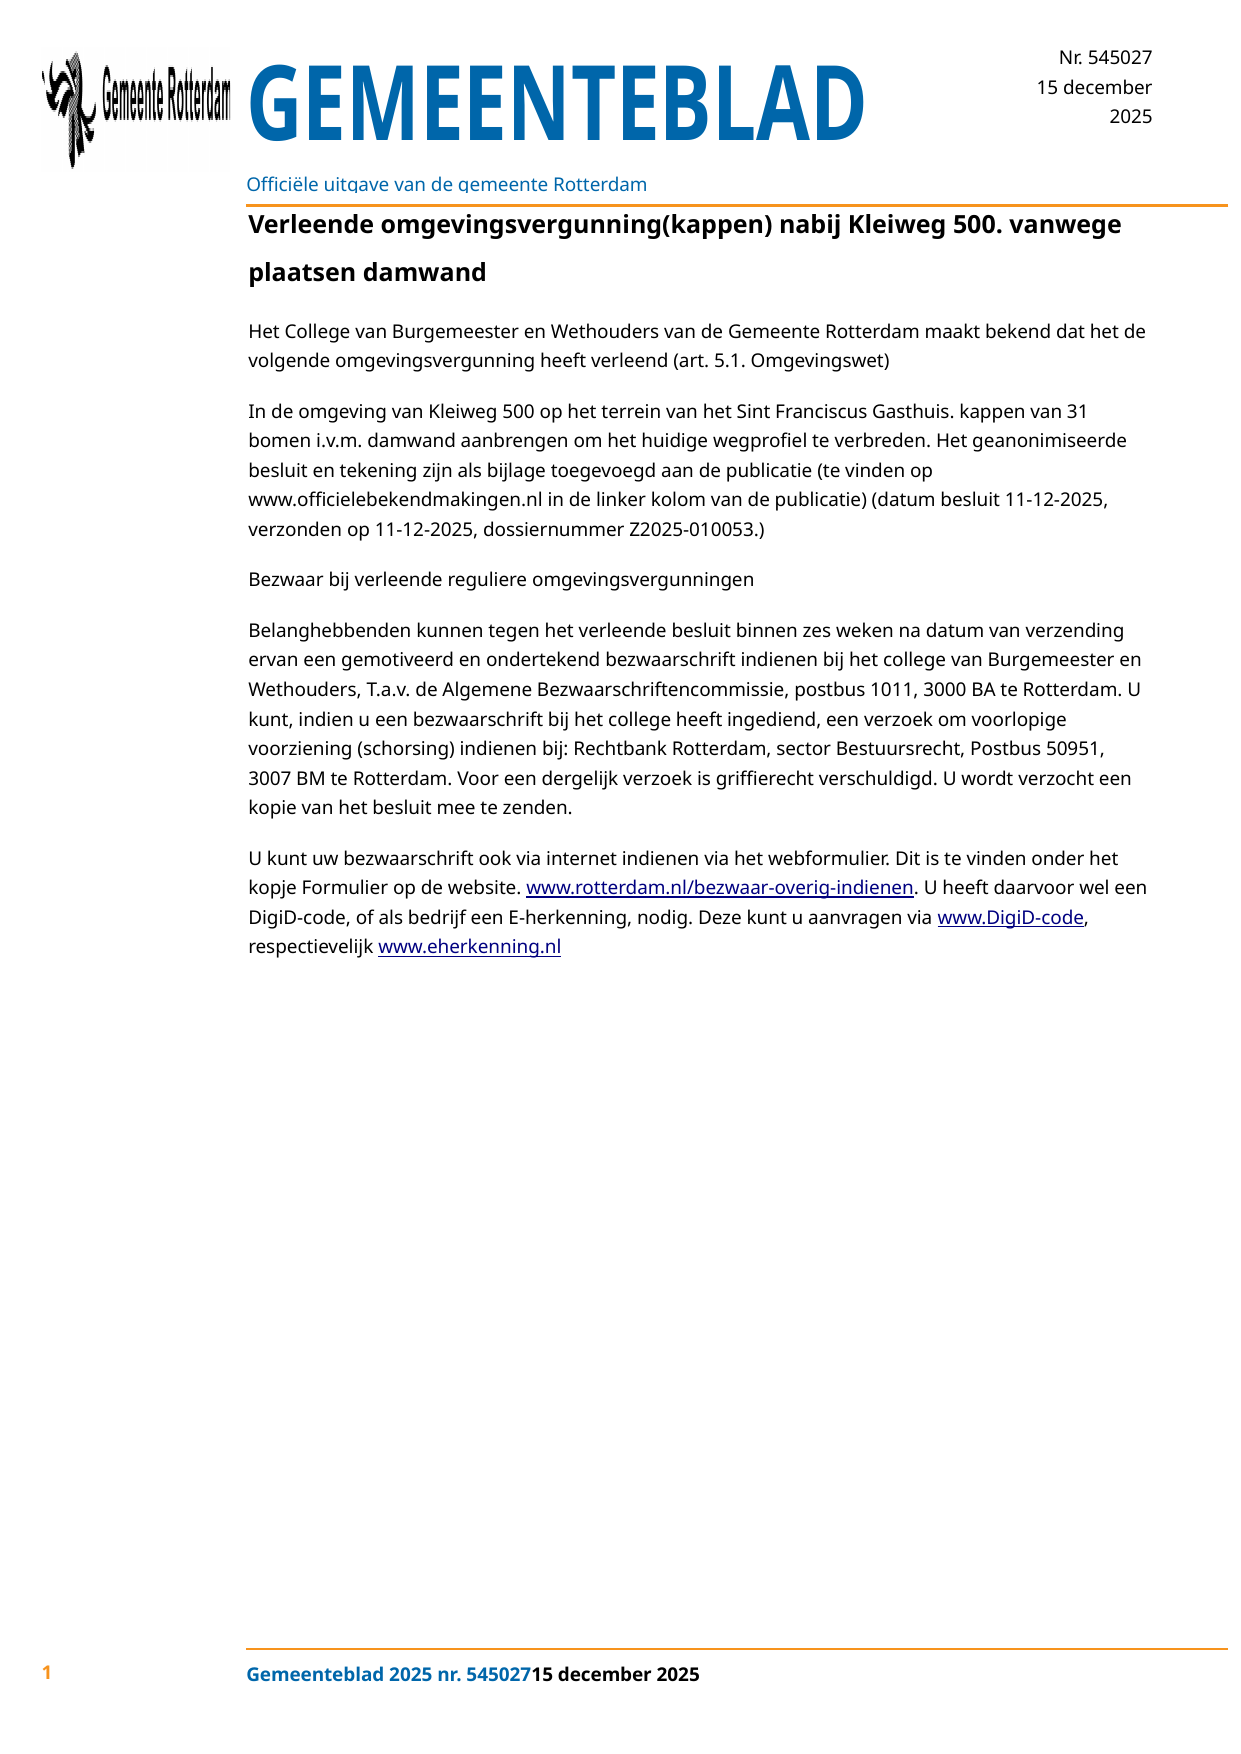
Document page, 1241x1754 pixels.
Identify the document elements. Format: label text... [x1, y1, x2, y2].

text Bezwaar bij verleende reguliere omgevingsvergunningen [248, 567, 1152, 592]
picture [41, 47, 231, 172]
text U kunt uw bezwaarschrift ook via internet indienen via het webformulier. Dit is te vinden onder het kopje Formulier op de website. www.rotterdam.nl/bezwaar-overig-indienen. U heeft daarvoor wel een DigiD-code, of als bedrijf een E-herkenning, nodig. Deze kunt u aanvragen via www.DigiD-code, respectievelijk www.eherkenning.nl [248, 845, 1152, 959]
text Verleende omgevingsvergunning(kappen) nabij Kleiweg 500. vanwege plaatsen damwand [248, 207, 1152, 288]
text In de omgeving van Kleiweg 500 op het terrein van het Sint Franciscus Gasthuis. kappen van 31 bomen i.v.m. damwand aanbrengen om het huidige wegprofiel te verbreden. Het geanonimiseerde besluit en tekening zijn als bijlage toegevoegd aan de publicatie (te vinden op www.officielebekendmakingen.nl in de linker kolom van de publicatie) (datum besluit 11-12-2025, verzonden op 11-12-2025, dossiernummer Z2025-010053.) [248, 398, 1152, 542]
text Belanghebbenden kunnen tegen het verleende besluit binnen zes weken na datum van verzending ervan een gemotiveerd en ondertekend bezwaarschrift indienen bij het college van Burgemeester en Wethouders, T.a.v. de Algemene Bezwaarschriftencommissie, postbus 1011, 3000 BA te Rotterdam. U kunt, indien u een bezwaarschrift bij het college heeft ingediend, een verzoek om voorlopige voorziening (schorsing) indienen bij: Rechtbank Rotterdam, sector Bestuursrecht, Postbus 50951, 3007 BM te Rotterdam. Voor een dergelijk verzoek is griffierecht verschuldigd. U wordt verzocht een kopie van het besluit mee te zenden. [248, 617, 1152, 820]
text Het College van Burgemeester en Wethouders van de Gemeente Rotterdam maakt bekend dat het de volgende omgevingsvergunning heeft verleend (art. 5.1. Omgevingswet) [248, 318, 1152, 373]
